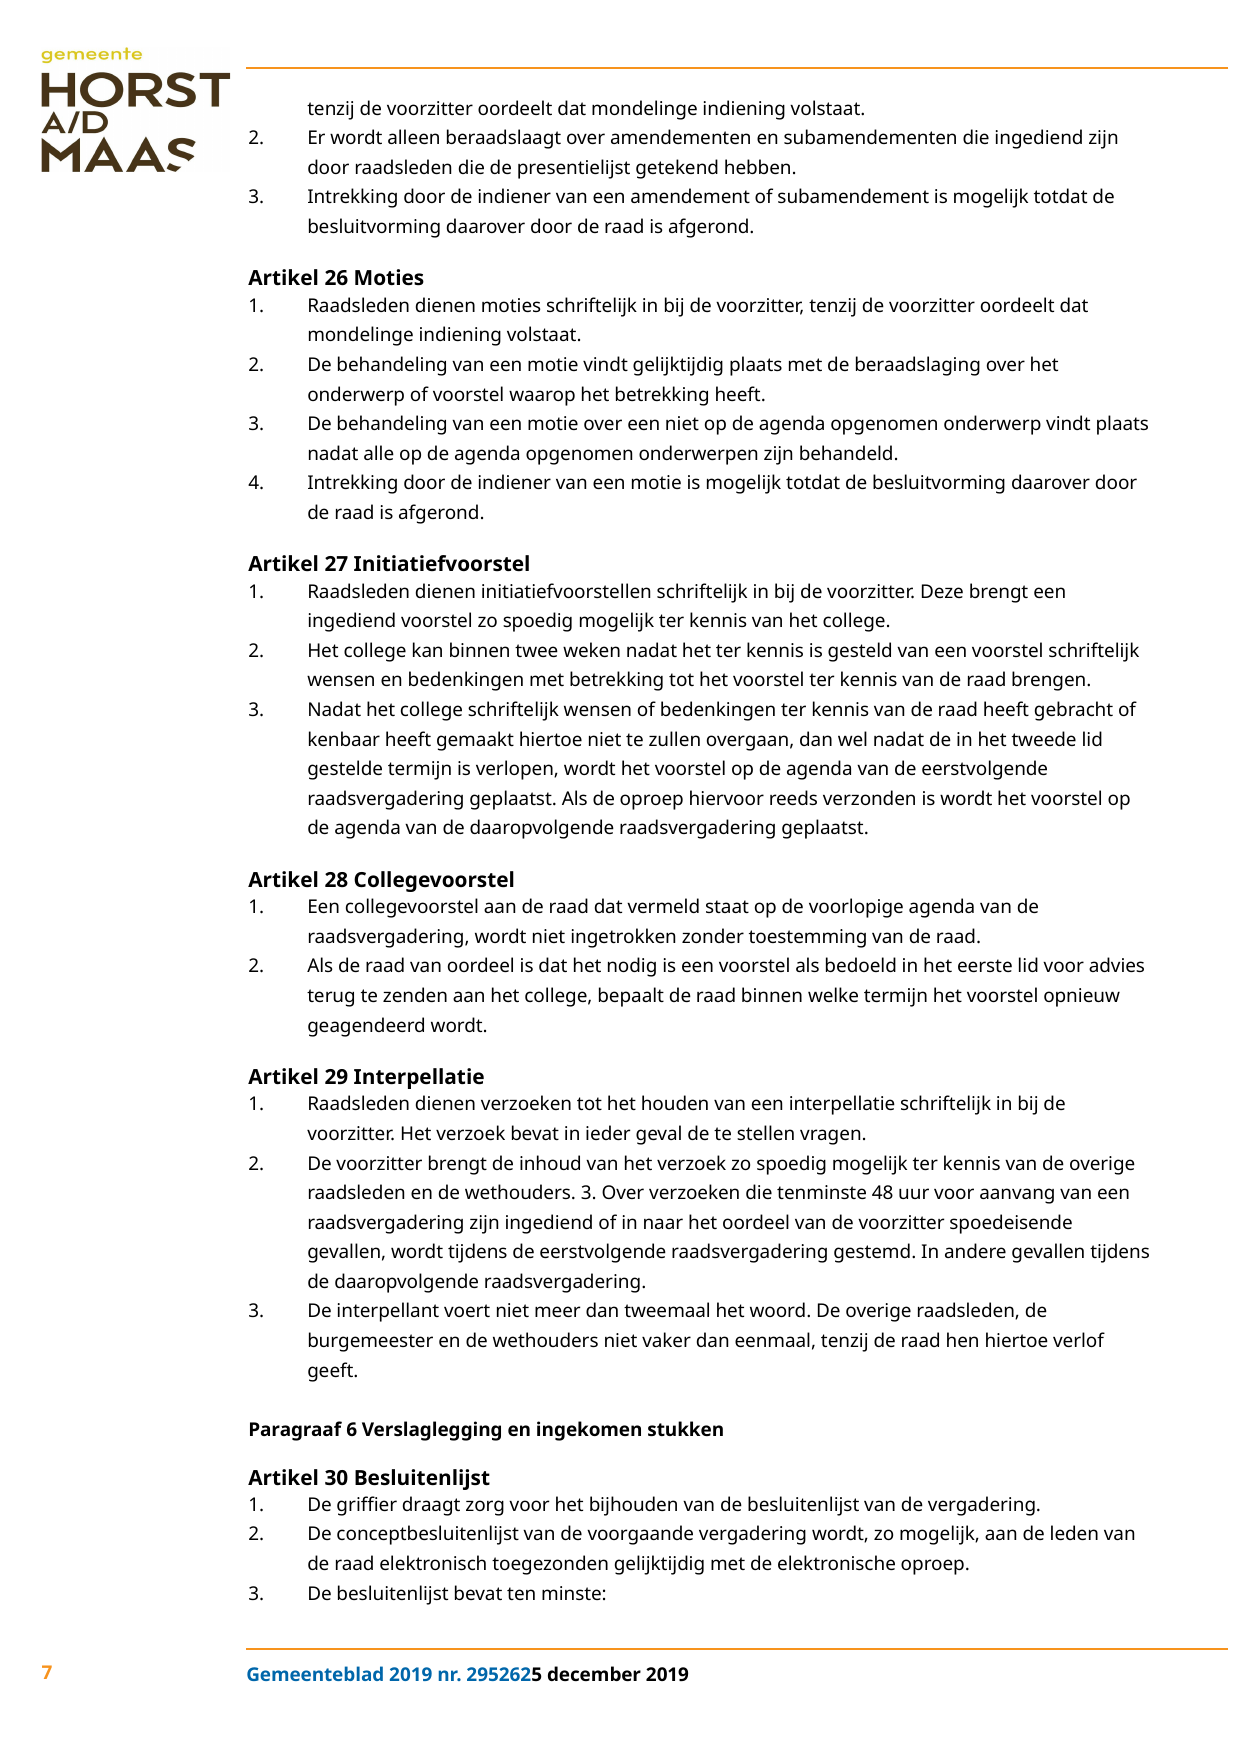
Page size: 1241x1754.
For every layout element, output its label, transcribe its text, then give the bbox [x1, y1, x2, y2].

list De besluitenlijst bevat ten minste: [248, 1580, 1152, 1606]
list De behandeling van een motie over een niet op de agenda opgenomen onderwerp vindt plaats nadat alle op de agenda opgenomen onderwerpen zijn behandeld. [248, 410, 1152, 466]
list De griffier draagt zorg voor het bijhouden van de besluitenlijst van de vergadering. [248, 1491, 1152, 1517]
text Artikel 26 Moties [248, 263, 1152, 292]
text Paragraaf 6 Verslaglegging en ingekomen stukken [248, 1416, 1152, 1442]
list De interpellant voert niet meer dan tweemaal het woord. De overige raadsleden, de burgemeester en de wethouders niet vaker dan eenmaal, tenzij de raad hen hiertoe verlof geeft. [248, 1298, 1152, 1383]
list tenzij de voorzitter oordeelt dat mondelinge indiening volstaat. [248, 95, 1152, 121]
list Het college kan binnen twee weken nadat het ter kennis is gesteld van een voorstel schriftelijk wensen en bedenkingen met betrekking tot het voorstel ter kennis van de raad brengen. [248, 637, 1152, 692]
list Er wordt alleen beraadslaagt over amendementen en subamendementen die ingediend zijn door raadsleden die de presentielijst getekend hebben. [248, 124, 1152, 180]
list De conceptbesluitenlijst van de voorgaande vergadering wordt, zo mogelijk, aan de leden van de raad elektronisch toegezonden gelijktijdig met de elektronische oproep. [248, 1521, 1152, 1576]
text Artikel 30 Besluitenlijst [248, 1463, 1152, 1491]
list Raadsleden dienen verzoeken tot het houden van een interpellatie schriftelijk in bij de voorzitter. Het verzoek bevat in ieder geval de te stellen vragen. [248, 1091, 1152, 1146]
list De behandeling van een motie vindt gelijktijdig plaats met de beraadslaging over het onderwerp of voorstel waarop het betrekking heeft. [248, 351, 1152, 406]
list Raadsleden dienen initiatiefvoorstellen schriftelijk in bij de voorzitter. Deze brengt een ingediend voorstel zo spoedig mogelijk ter kennis van het college. [248, 578, 1152, 633]
text Artikel 27 Initiatiefvoorstel [248, 549, 1152, 578]
list Raadsleden dienen moties schriftelijk in bij de voorzitter, tenzij de voorzitter oordeelt dat mondelinge indiening volstaat. [248, 292, 1152, 347]
list De voorzitter brengt de inhoud van het verzoek zo spoedig mogelijk ter kennis van de overige raadsleden en de wethouders. 3. Over verzoeken die tenminste 48 uur voor aanvang van een raadsvergadering zijn ingediend of in naar het oordeel van de voorzitter spoedeisende gevallen, wordt tijdens de eerstvolgende raadsvergadering gestemd. In andere gevallen tijdens de daaropvolgende raadsvergadering. [248, 1150, 1152, 1294]
text Artikel 29 Interpellatie [248, 1062, 1152, 1091]
list Intrekking door de indiener van een motie is mogelijk totdat de besluitvorming daarover door de raad is afgerond. [248, 469, 1152, 525]
list Intrekking door de indiener van een amendement of subamendement is mogelijk totdat de besluitvorming daarover door de raad is afgerond. [248, 183, 1152, 239]
list Een collegevoorstel aan de raad dat vermeld staat op de voorlopige agenda van de raadsvergadering, wordt niet ingetrokken zonder toestemming van de raad. [248, 893, 1152, 949]
list Nadat het college schriftelijk wensen of bedenkingen ter kennis van de raad heeft gebracht of kenbaar heeft gemaakt hiertoe niet te zullen overgaan, dan wel nadat de in het tweede lid gestelde termijn is verlopen, wordt het voorstel op de agenda van de eerstvolgende raadsvergadering geplaatst. Als de oproep hiervoor reeds verzonden is wordt het voorstel op de agenda van de daaropvolgende raadsvergadering geplaatst. [248, 696, 1152, 840]
picture [41, 47, 231, 172]
list Als de raad van oordeel is dat het nodig is een voorstel als bedoeld in het eerste lid voor advies terug te zenden aan het college, bepaalt de raad binnen welke termijn het voorstel opnieuw geagendeerd wordt. [248, 953, 1152, 1037]
text Artikel 28 Collegevoorstel [248, 865, 1152, 893]
